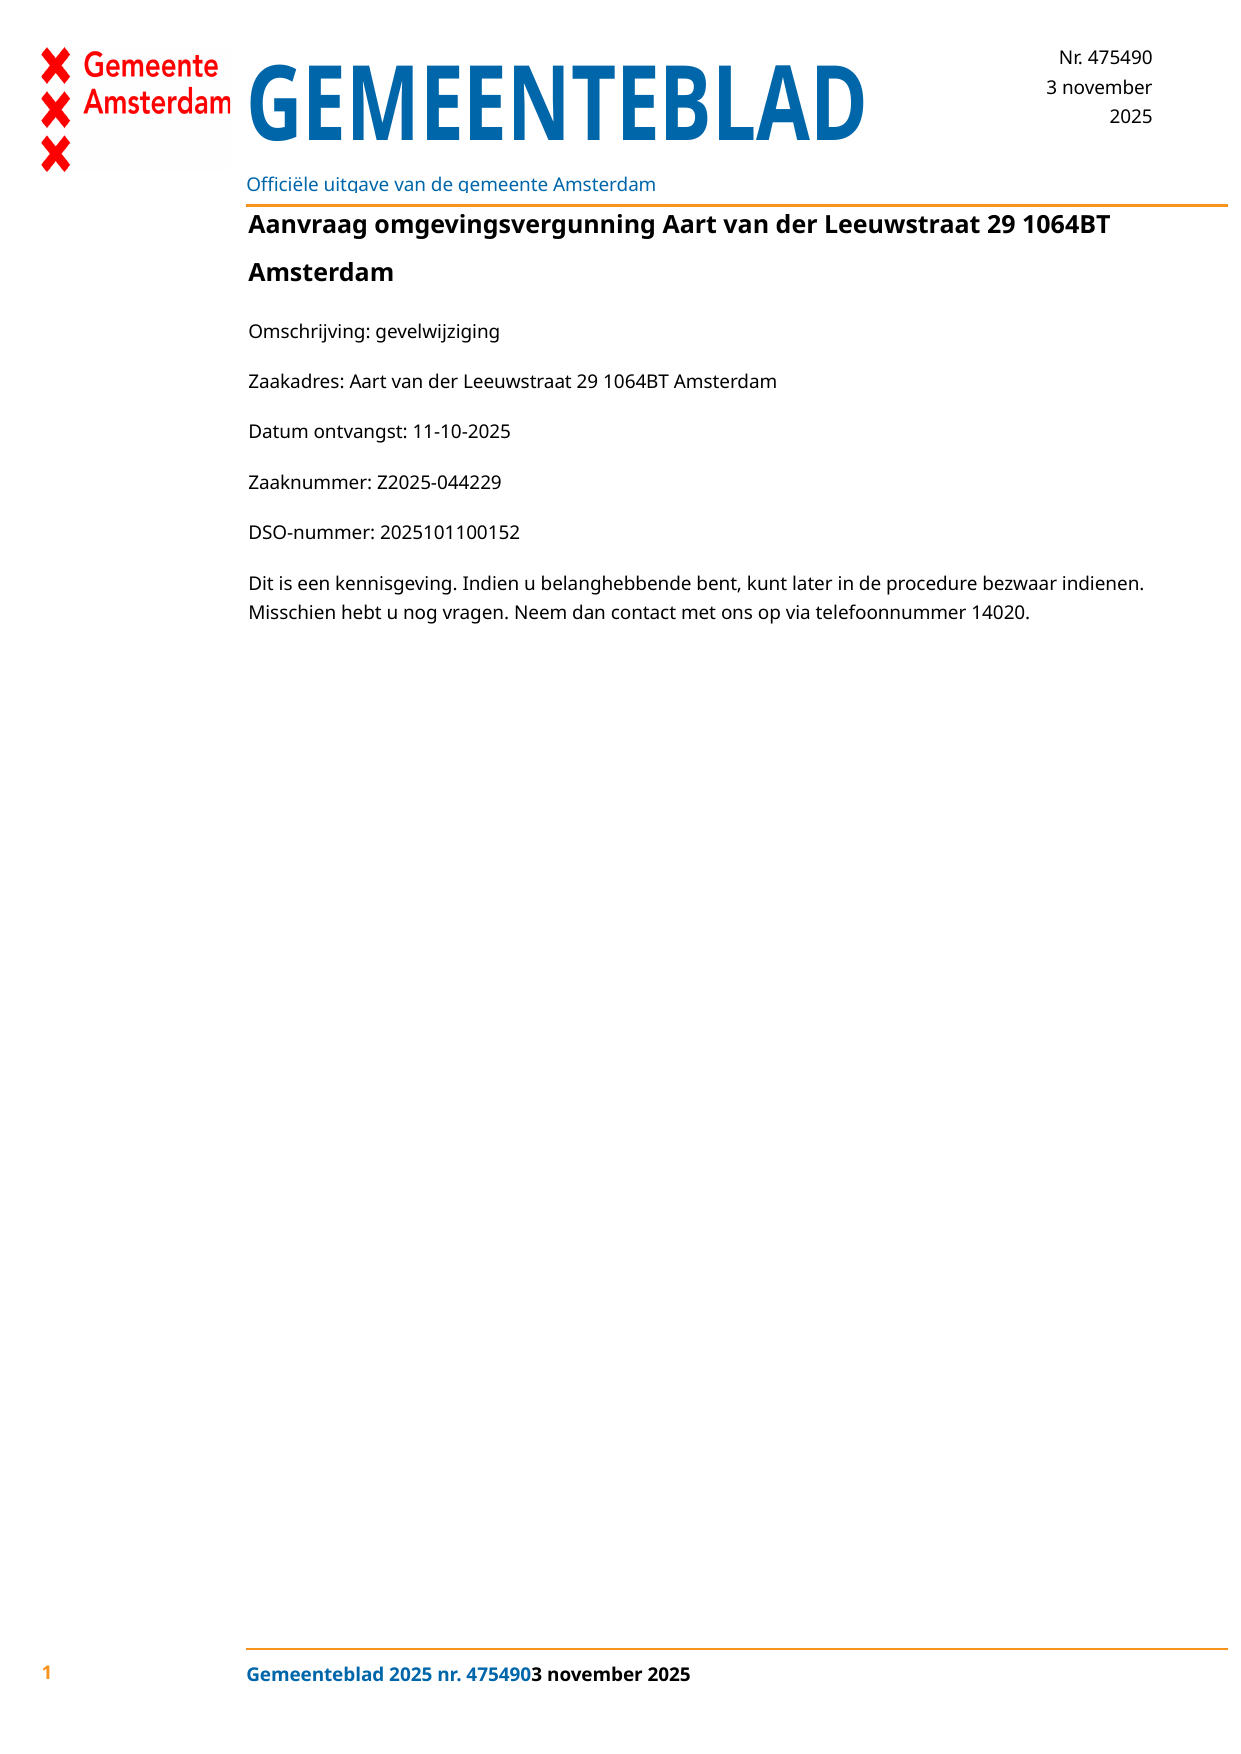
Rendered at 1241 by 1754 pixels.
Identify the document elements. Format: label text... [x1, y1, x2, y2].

text Zaaknummer: Z2025-044229 [248, 469, 1152, 495]
text Zaakadres: Aart van der Leeuwstraat 29 1064BT Amsterdam [248, 368, 1152, 394]
picture [41, 47, 231, 172]
text Omschrijving: gevelwijziging [248, 318, 1152, 344]
text Datum ontvangst: 11-10-2025 [248, 419, 1152, 444]
text Aanvraag omgevingsvergunning Aart van der Leeuwstraat 29 1064BT Amsterdam [248, 207, 1152, 288]
text Dit is een kennisgeving. Indien u belanghebbende bent, kunt later in de procedure bezwaar indienen. Misschien hebt u nog vragen. Neem dan contact met ons op via telefoonnummer 14020. [248, 570, 1152, 625]
text DSO-nummer: 2025101100152 [248, 519, 1152, 545]
